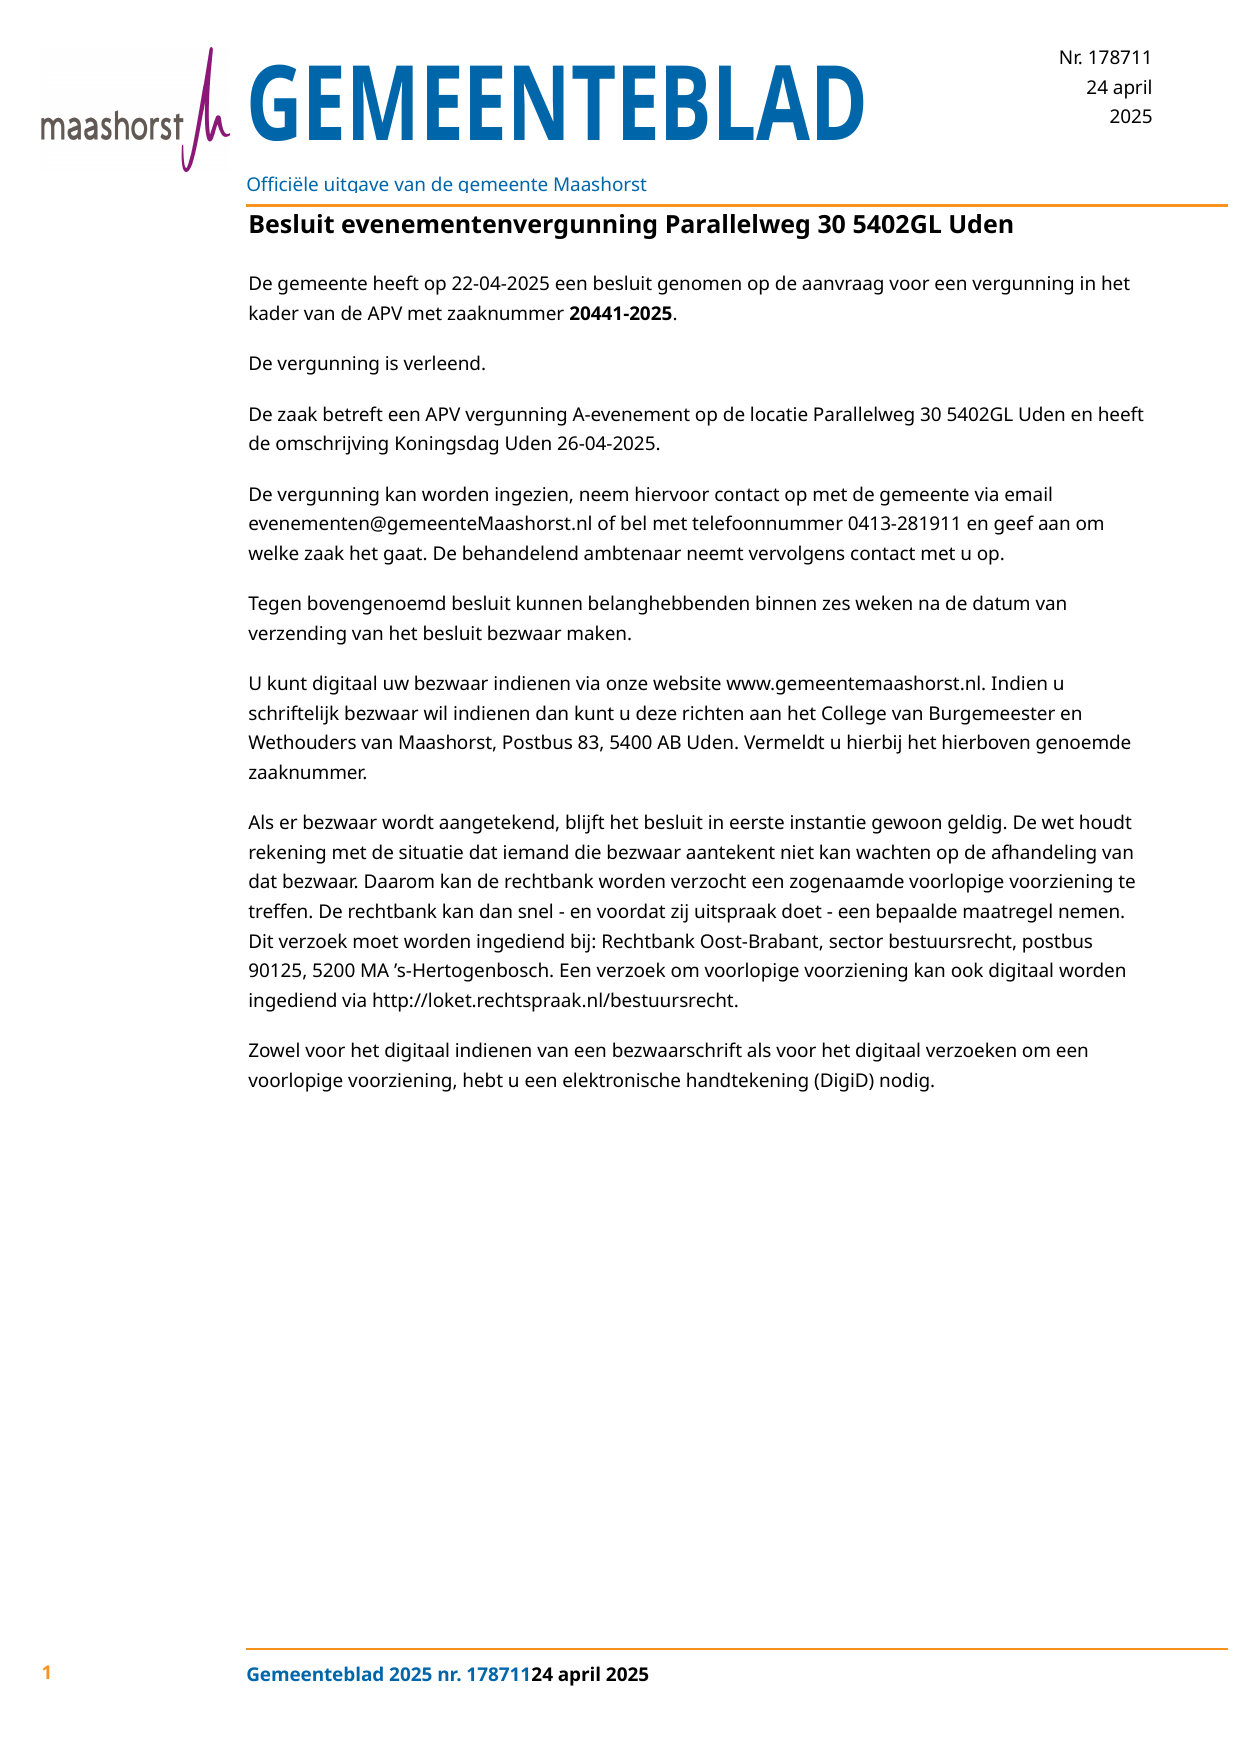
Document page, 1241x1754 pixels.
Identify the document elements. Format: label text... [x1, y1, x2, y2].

text De vergunning kan worden ingezien, neem hiervoor contact op met de gemeente via email evenementen@gemeenteMaashorst.nl of bel met telefoonnummer 0413-281911 en geef aan om welke zaak het gaat. De behandelend ambtenaar neemt vervolgens contact met u op. [248, 481, 1152, 566]
text Zowel voor het digitaal indienen van een bezwaarschrift als voor het digitaal verzoeken om een voorlopige voorziening, hebt u een elektronische handtekening (DigiD) nodig. [248, 1037, 1152, 1093]
text Als er bezwaar wordt aangetekend, blijft het besluit in eerste instantie gewoon geldig. De wet houdt rekening met de situatie dat iemand die bezwaar aantekent niet kan wachten op de afhandeling van dat bezwaar. Daarom kan de rechtbank worden verzocht een zogenaamde voorlopige voorziening te treffen. De rechtbank kan dan snel - en voordat zij uitspraak doet - een bepaalde maatregel nemen. Dit verzoek moet worden ingediend bij: Rechtbank Oost-Brabant, sector bestuursrecht, postbus 90125, 5200 MA ’s-Hertogenbosch. Een verzoek om voorlopige voorziening kan ook digitaal worden ingediend via http://loket.rechtspraak.nl/bestuursrecht. [248, 809, 1152, 1013]
text Besluit evenementenvergunning Parallelweg 30 5402GL Uden [248, 207, 1152, 241]
text U kunt digitaal uw bezwaar indienen via onze website www.gemeentemaashorst.nl. Indien u schriftelijk bezwaar wil indienen dan kunt u deze richten aan het College van Burgemeester en Wethouders van Maashorst, Postbus 83, 5400 AB Uden. Vermeldt u hierbij het hierboven genoemde zaaknummer. [248, 670, 1152, 785]
text Tegen bovengenoemd besluit kunnen belanghebbenden binnen zes weken na de datum van verzending van het besluit bezwaar maken. [248, 590, 1152, 646]
text De zaak betreft een APV vergunning A-evenement op de locatie Parallelweg 30 5402GL Uden en heeft de omschrijving Koningsdag Uden 26-04-2025. [248, 401, 1152, 456]
text De vergunning is verleend. [248, 350, 1152, 376]
picture [41, 47, 231, 172]
text De gemeente heeft op 22-04-2025 een besluit genomen op de aanvraag voor een vergunning in het kader van de APV met zaaknummer 20441-2025. [248, 270, 1152, 326]
